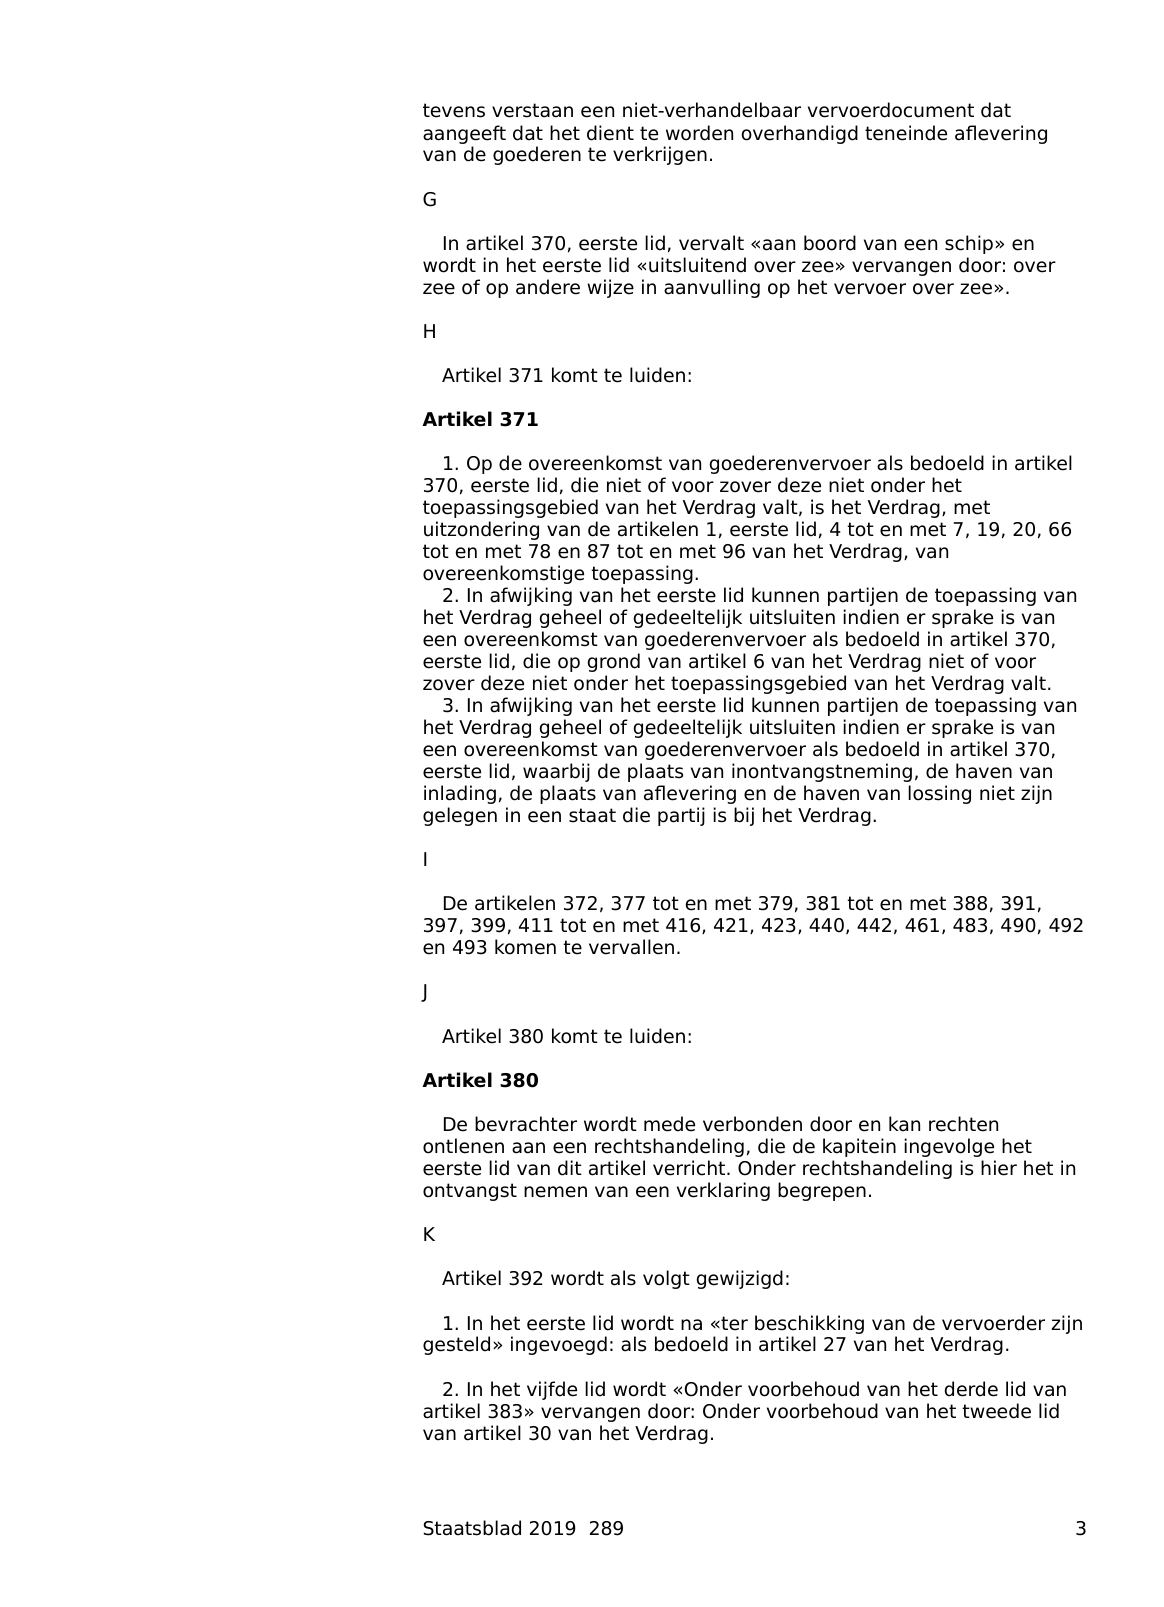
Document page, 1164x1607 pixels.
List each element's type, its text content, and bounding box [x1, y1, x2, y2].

text Artikel 371 komt te luiden: [422, 365, 1087, 387]
text In artikel 370, eerste lid, vervalt «aan boord van een schip» en wordt in het eerste lid «uitsluitend over zee» vervangen door: over zee of op andere wijze in aanvulling op het vervoer over zee». [422, 233, 1087, 299]
text J [422, 981, 1087, 1003]
subtitle Artikel 380 [422, 1070, 1087, 1092]
text 2. In het vijfde lid wordt «Onder voorbehoud van het derde lid van artikel 383» vervangen door: Onder voorbehoud van het tweede lid van artikel 30 van het Verdrag. [422, 1378, 1087, 1444]
text 2. In afwijking van het eerste lid kunnen partijen de toepassing van het Verdrag geheel of gedeeltelijk uitsluiten indien er sprake is van een overeenkomst van goederenvervoer als bedoeld in artikel 370, eerste lid, die op grond van artikel 6 van het Verdrag niet of voor zover deze niet onder het toepassingsgebied van het Verdrag valt. [422, 585, 1087, 695]
text 1. Op de overeenkomst van goederenvervoer als bedoeld in artikel 370, eerste lid, die niet of voor zover deze niet onder het toepassingsgebied van het Verdrag valt, is het Verdrag, met uitzondering van de artikelen 1, eerste lid, 4 tot en met 7, 19, 20, 66 tot en met 78 en 87 tot en met 96 van het Verdrag, van overeenkomstige toepassing. [422, 453, 1087, 585]
text K [422, 1224, 1087, 1246]
text Artikel 380 komt te luiden: [422, 1026, 1087, 1048]
text H [422, 321, 1087, 343]
text 3. In afwijking van het eerste lid kunnen partijen de toepassing van het Verdrag geheel of gedeeltelijk uitsluiten indien er sprake is van een overeenkomst van goederenvervoer als bedoeld in artikel 370, eerste lid, waarbij de plaats van inontvangstneming, de haven van inlading, de plaats van aflevering en de haven van lossing niet zijn gelegen in een staat die partij is bij het Verdrag. [422, 695, 1087, 827]
text G [422, 188, 1087, 211]
text Artikel 392 wordt als volgt gewijzigd: [422, 1268, 1087, 1290]
subtitle Artikel 371 [422, 409, 1087, 431]
text I [422, 849, 1087, 871]
text De bevrachter wordt mede verbonden door en kan rechten ontlenen aan een rechtshandeling, die de kapitein ingevolge het eerste lid van dit artikel verricht. Onder rechtshandeling is hier het in ontvangst nemen van een verklaring begrepen. [422, 1114, 1087, 1202]
text 1. In het eerste lid wordt na «ter beschikking van de vervoerder zijn gesteld» ingevoegd: als bedoeld in artikel 27 van het Verdrag. [422, 1312, 1087, 1356]
text tevens verstaan een niet-verhandelbaar vervoerdocument dat aangeeft dat het dient te worden overhandigd teneinde aflevering van de goederen te verkrijgen. [422, 100, 1087, 166]
text De artikelen 372, 377 tot en met 379, 381 tot en met 388, 391, 397, 399, 411 tot en met 416, 421, 423, 440, 442, 461, 483, 490, 492 en 493 komen te vervallen. [422, 893, 1087, 959]
